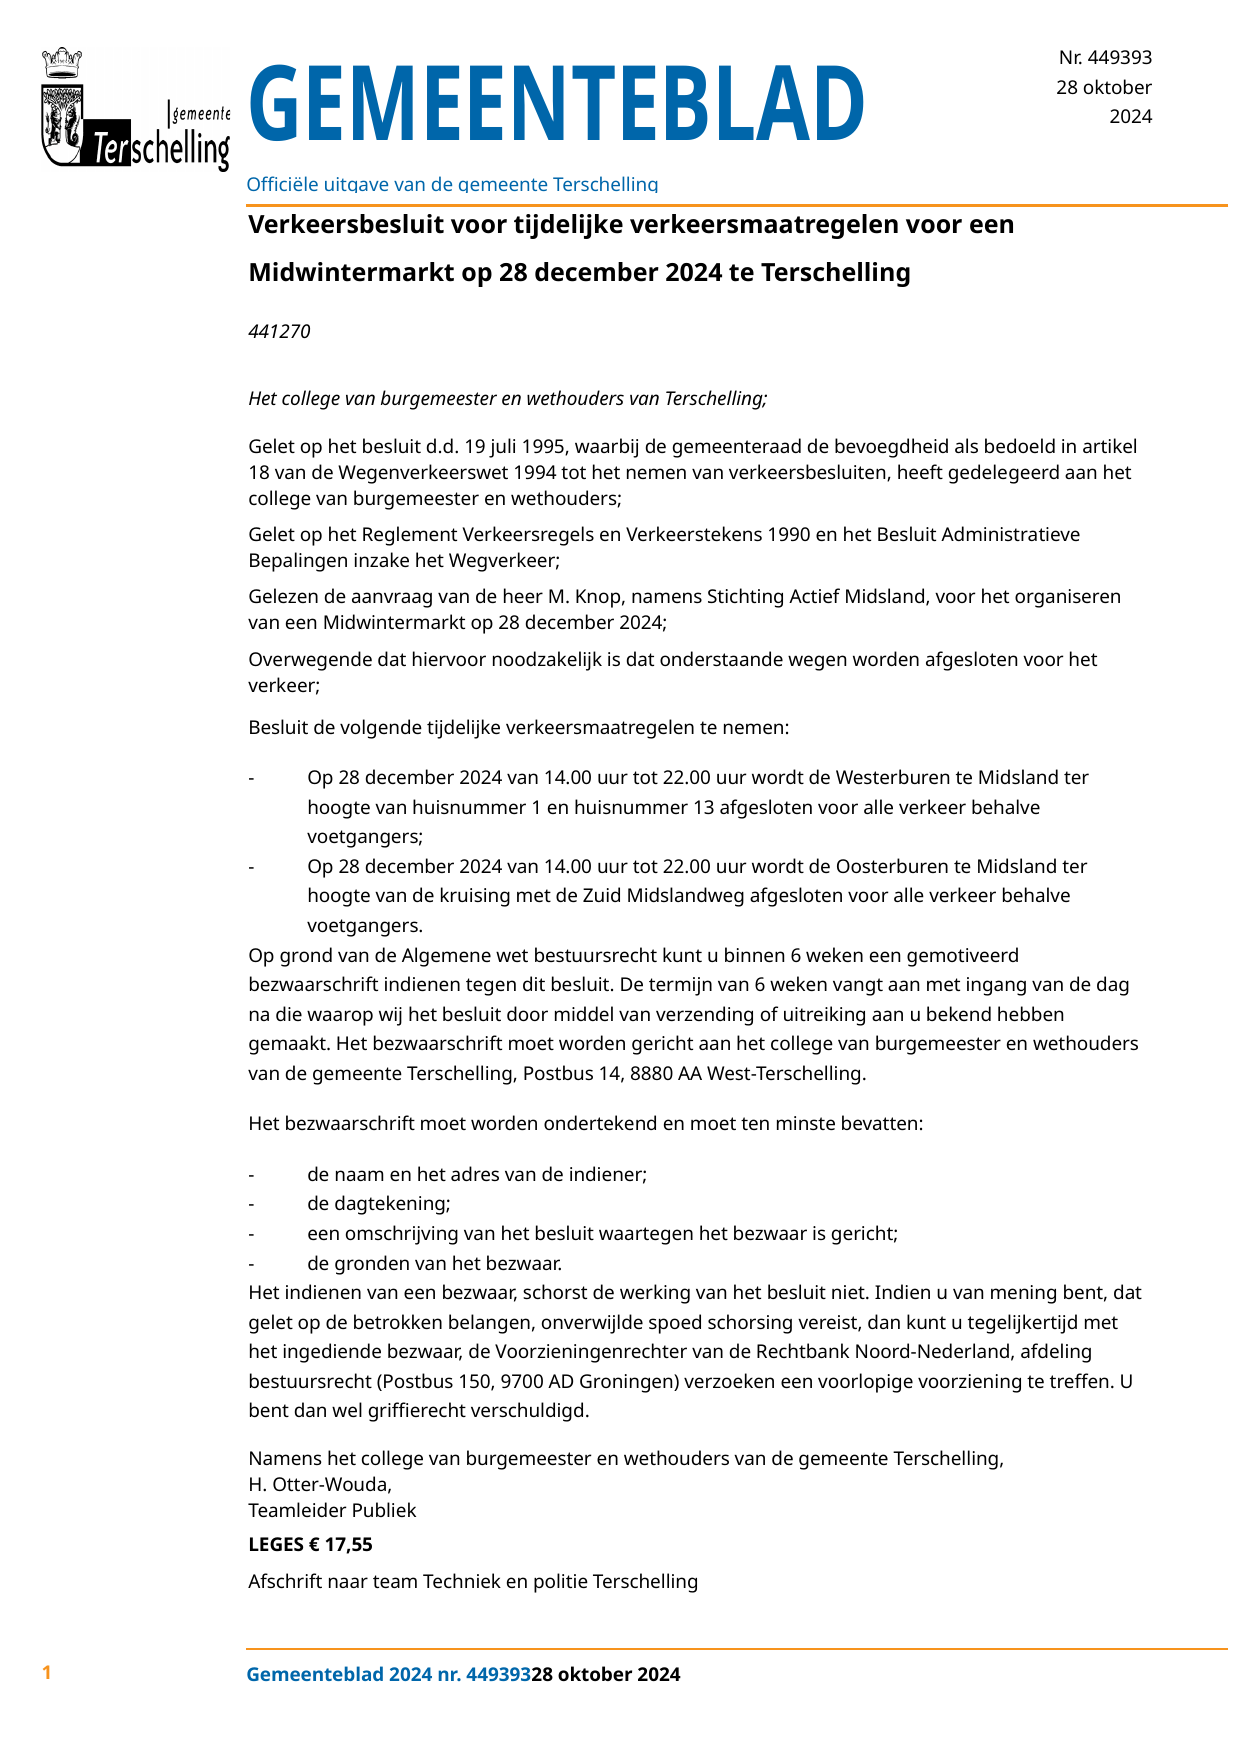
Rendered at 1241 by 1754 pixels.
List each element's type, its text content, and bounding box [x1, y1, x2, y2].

text Teamleider Publiek [248, 1497, 1152, 1523]
picture [41, 47, 231, 172]
text Gelet op het besluit d.d. 19 juli 1995, waarbij de gemeenteraad de bevoegdheid als bedoeld in artikel 18 van de Wegenverkeerswet 1994 tot het nemen van verkeersbesluiten, heeft gedele­geerd aan het college van burgemeester en wethouders; [248, 433, 1152, 510]
list de dagtekening; [248, 1191, 1152, 1216]
text Verkeersbesluit voor tijdelijke verkeersmaatregelen voor een Midwintermarkt op 28 december 2024 te Terschelling [248, 207, 1152, 288]
list de gronden van het bezwaar. [248, 1250, 1152, 1275]
text Op grond van de Algemene wet bestuursrecht kunt u binnen 6 weken een gemotiveerd bezwaarschrift indienen tegen dit besluit. De termijn van 6 weken vangt aan met ingang van de dag na die waarop wij het besluit door middel van verzending of uitreiking aan u bekend hebben gemaakt. Het bezwaarschrift moet worden gericht aan het college van burgemeester en wethouders van de gemeente Terschelling, Postbus 14, 8880 AA West-Terschelling. [248, 942, 1152, 1086]
text Namens het college van burgemeester en wethouders van de gemeente Terschelling, [248, 1445, 1152, 1471]
text LEGES € 17,55 [248, 1536, 1152, 1556]
text Het college van burgemeester en wethouders van Terschelling; [248, 386, 1152, 411]
text 441270 [248, 318, 1152, 344]
text Overwegende dat hiervoor noodzakelijk is dat onderstaande wegen worden afgesloten voor het verkeer; [248, 646, 1152, 698]
text H. Otter-Wouda, [248, 1471, 1152, 1497]
list een omschrijving van het besluit waartegen het bezwaar is gericht; [248, 1220, 1152, 1246]
text Besluit de volgende tijdelijke verkeersmaatregelen te nemen: [248, 714, 1152, 739]
list Op 28 december 2024 van 14.00 uur tot 22.00 uur wordt de Oosterburen te Midsland ter hoogte van de kruising met de Zuid Midslandweg afgesloten voor alle verkeer behalve voetgangers. [248, 853, 1152, 938]
list Op 28 december 2024 van 14.00 uur tot 22.00 uur wordt de Westerburen te Midsland ter hoogte van huisnummer 1 en huisnummer 13 afgesloten voor alle verkeer behalve voetgangers; [248, 764, 1152, 849]
text Het bezwaarschrift moet worden ondertekend en moet ten minste bevatten: [248, 1111, 1152, 1136]
text Afschrift naar team Techniek en politie Terschelling [248, 1573, 1152, 1592]
list de naam en het adres van de indiener; [248, 1161, 1152, 1187]
text Gelet op het Reglement Verkeersregels en Verkeerstekens 1990 en het Besluit Administra­tieve Bepalingen inzake het Wegverkeer; [248, 521, 1152, 573]
text Het indienen van een bezwaar, schorst de werking van het besluit niet. Indien u van mening bent, dat gelet op de betrokken belangen, onverwijlde spoed schorsing vereist, dan kunt u tegelijkertijd met het ingediende bezwaar, de Voorzieningenrechter van de Rechtbank Noord-Nederland, afdeling bestuursrecht (Postbus 150, 9700 AD Groningen) verzoeken een voorlopige voorziening te treffen. U bent dan wel griffierecht verschuldigd. [248, 1279, 1152, 1423]
text Gelezen de aanvraag van de heer M. Knop, namens Stichting Actief Midsland, voor het organiseren van een Midwintermarkt op 28 december 2024; [248, 584, 1152, 635]
